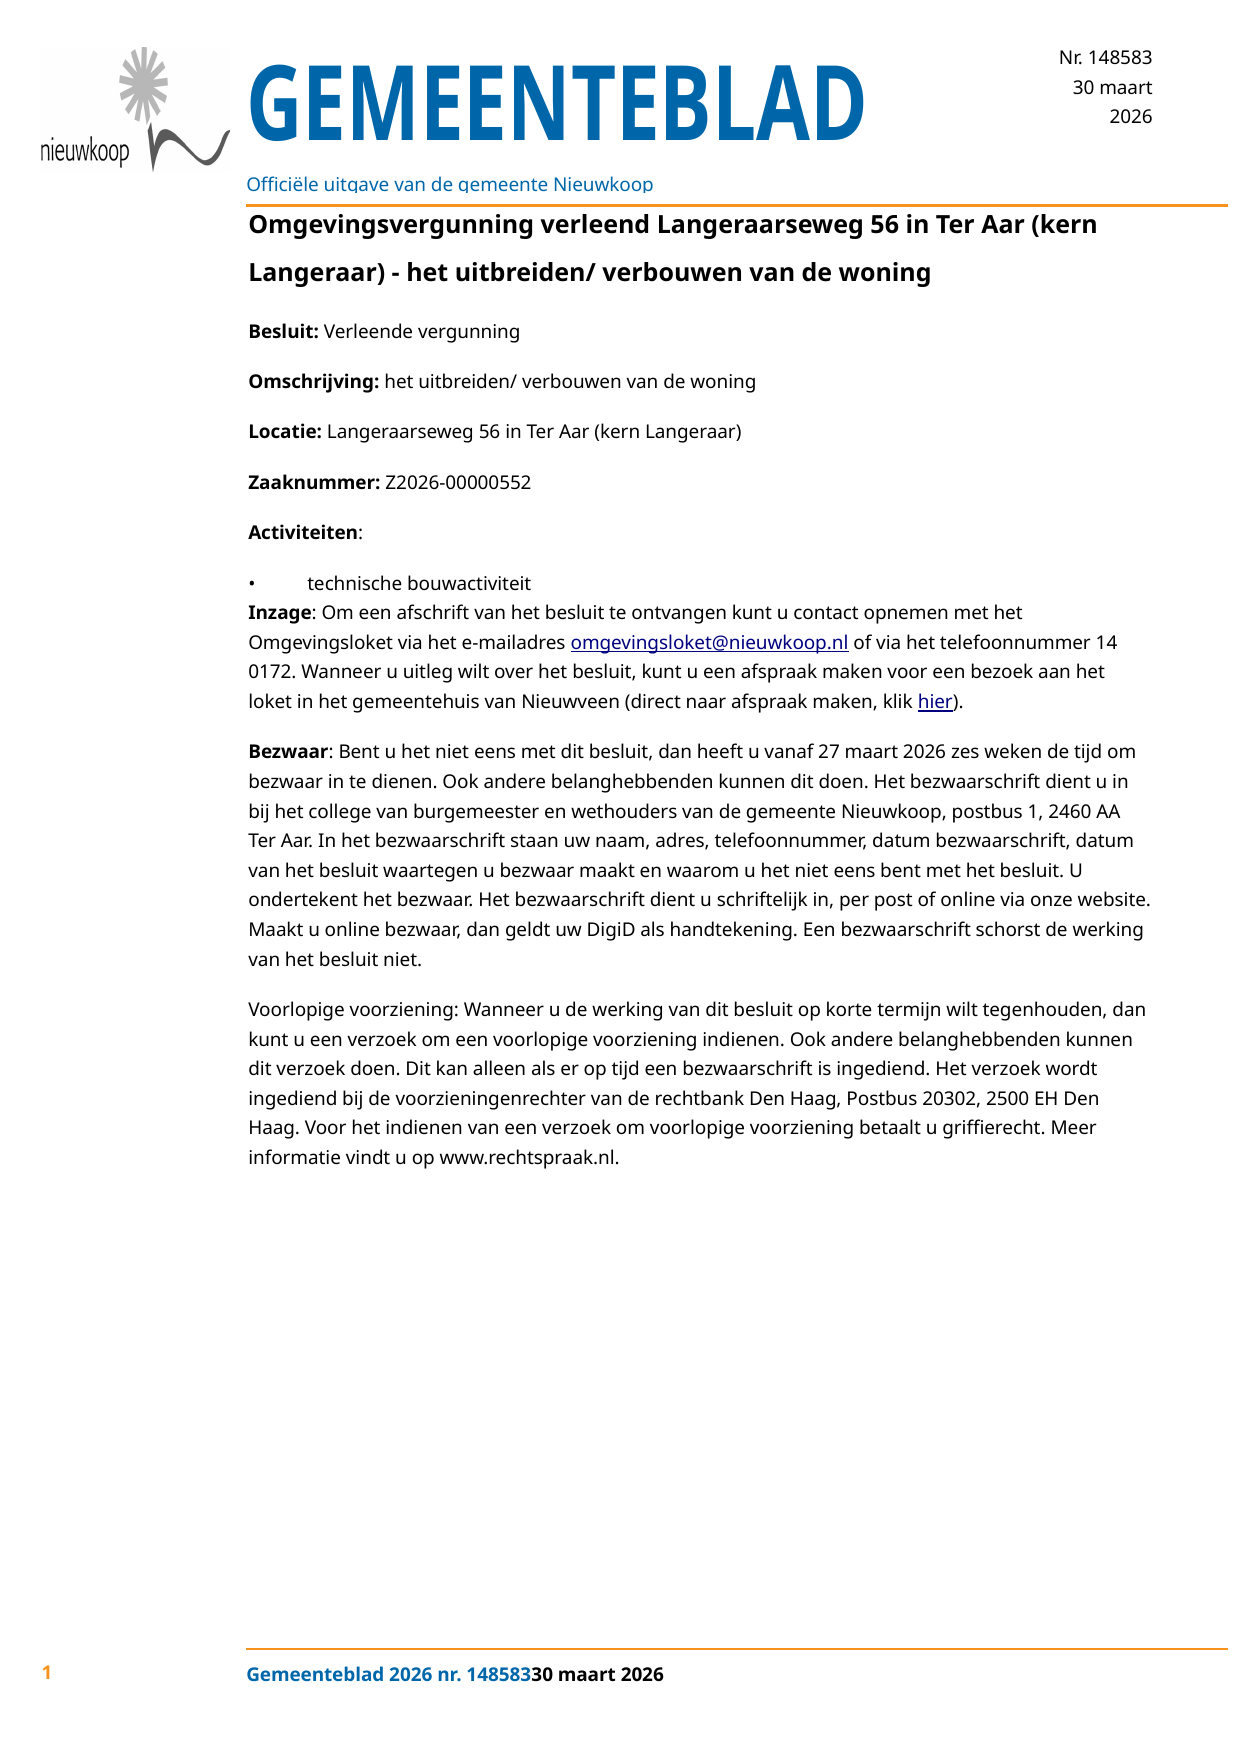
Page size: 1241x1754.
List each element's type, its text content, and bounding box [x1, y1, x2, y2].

text Locatie: Langeraarseweg 56 in Ter Aar (kern Langeraar) [248, 419, 1152, 444]
text Voorlopige voorziening: Wanneer u de werking van dit besluit op korte termijn wilt tegenhouden, dan kunt u een verzoek om een voorlopige voorziening indienen. Ook andere belanghebbenden kunnen dit verzoek doen. Dit kan alleen als er op tijd een bezwaarschrift is ingediend. Het verzoek wordt ingediend bij de voorzieningenrechter van de rechtbank Den Haag, Postbus 20302, 2500 EH Den Haag. Voor het indienen van een verzoek om voorlopige voorziening betaalt u griffierecht. Meer informatie vindt u op www.rechtspraak.nl. [248, 996, 1152, 1170]
text Bezwaar: Bent u het niet eens met dit besluit, dan heeft u vanaf 27 maart 2026 zes weken de tijd om bezwaar in te dienen. Ook andere belanghebbenden kunnen dit doen. Het bezwaarschrift dient u in bij het college van burgemeester en wethouders van de gemeente Nieuwkoop, postbus 1, 2460 AA Ter Aar. In het bezwaarschrift staan uw naam, adres, telefoonnummer, datum bezwaarschrift, datum van het besluit waartegen u bezwaar maakt en waarom u het niet eens bent met het besluit. U ondertekent het bezwaar. Het bezwaarschrift dient u schriftelijk in, per post of online via onze website. Maakt u online bezwaar, dan geldt uw DigiD als handtekening. Een bezwaarschrift schorst de werking van het besluit niet. [248, 739, 1152, 972]
list technische bouwactiviteit [248, 570, 1152, 596]
text Activiteiten: [248, 519, 1152, 545]
text Besluit: Verleende vergunning [248, 318, 1152, 344]
text Zaaknummer: Z2026-00000552 [248, 469, 1152, 495]
text Omgevingsvergunning verleend Langeraarseweg 56 in Ter Aar (kern Langeraar) - het uitbreiden/ verbouwen van de woning [248, 207, 1152, 288]
text Omschrijving: het uitbreiden/ verbouwen van de woning [248, 368, 1152, 394]
picture [41, 47, 231, 172]
text Inzage: Om een afschrift van het besluit te ontvangen kunt u contact opnemen met het Omgevingsloket via het e-mailadres omgevingsloket@nieuwkoop.nl of via het telefoonnummer 14 0172. Wanneer u uitleg wilt over het besluit, kunt u een afspraak maken voor een bezoek aan het loket in het gemeentehuis van Nieuwveen (direct naar afspraak maken, klik hier). [248, 599, 1152, 714]
